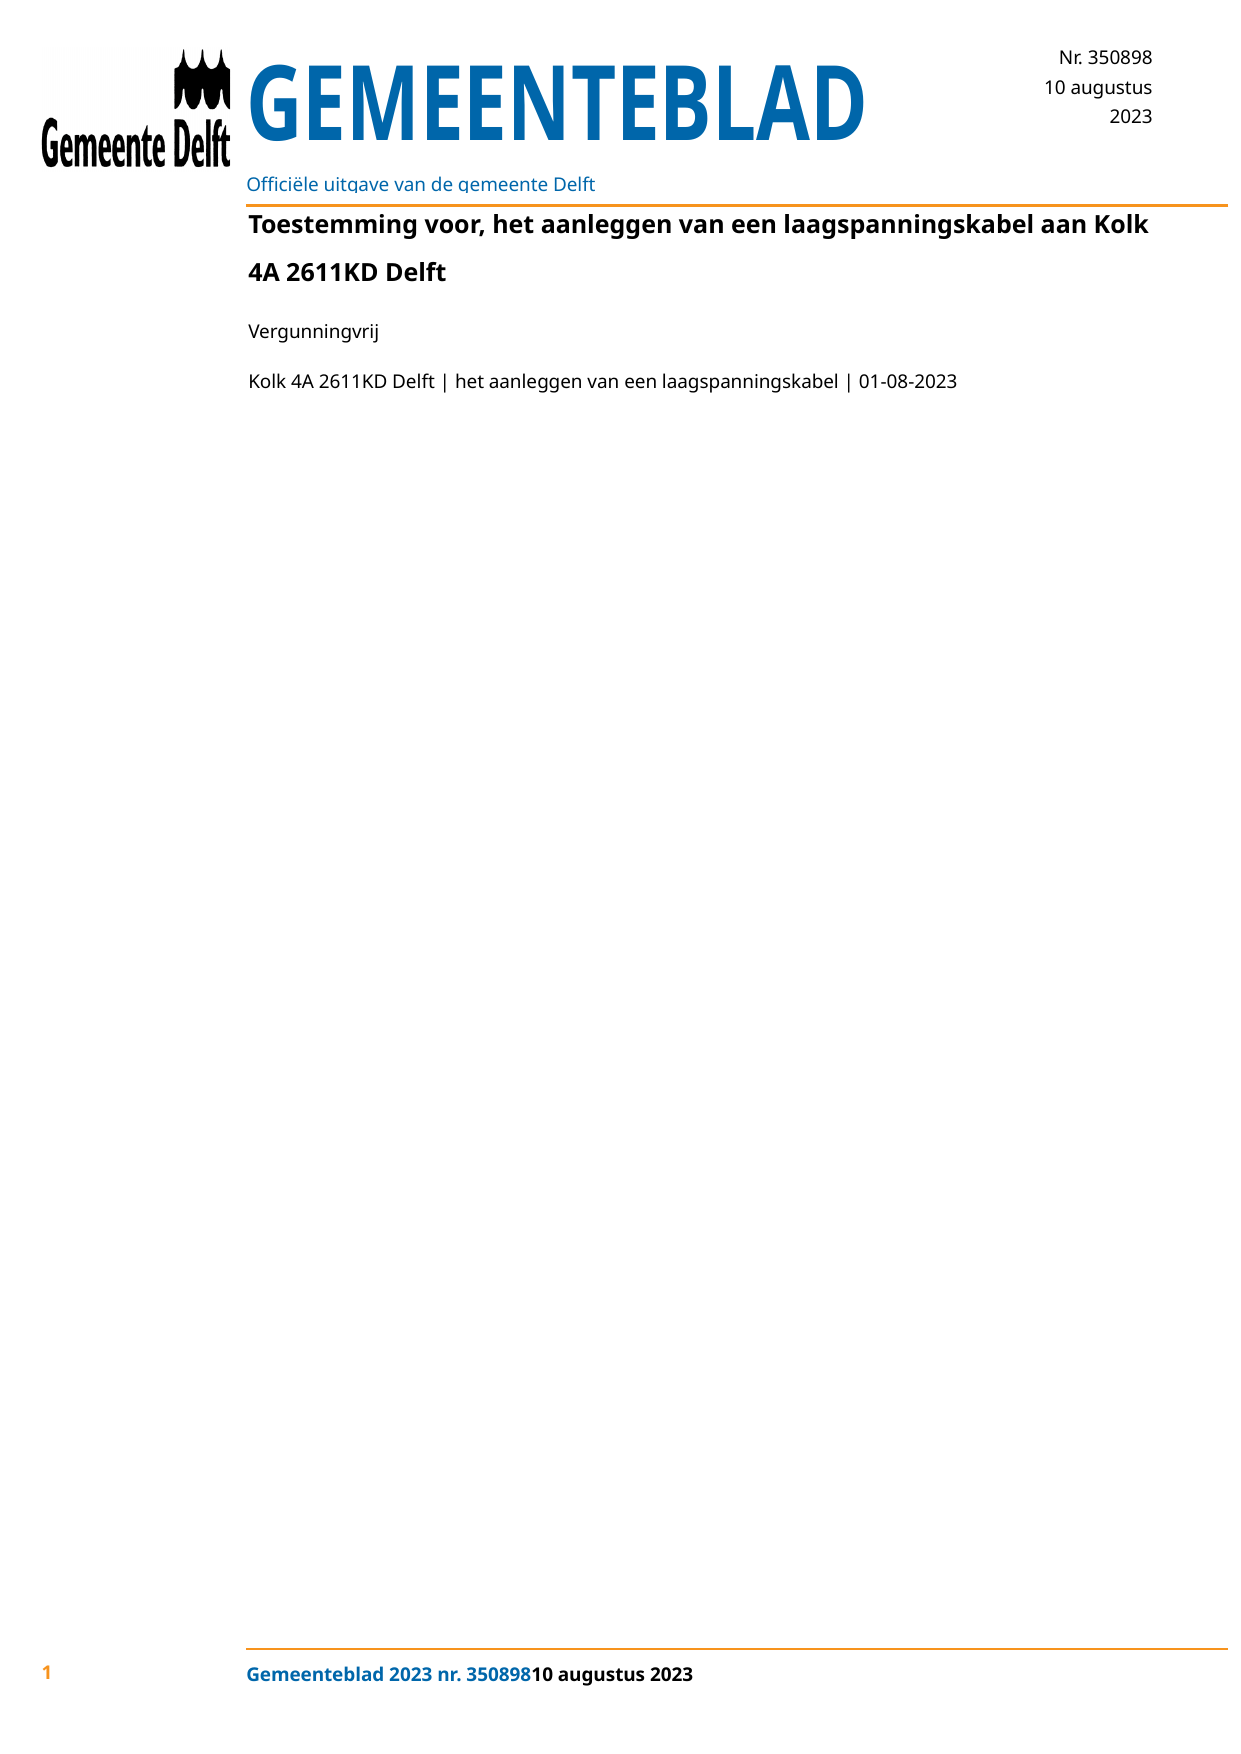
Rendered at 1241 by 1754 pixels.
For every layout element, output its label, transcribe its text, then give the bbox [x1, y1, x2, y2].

text Vergunningvrij [248, 318, 1152, 344]
picture [41, 47, 231, 172]
text Kolk 4A 2611KD Delft | het aanleggen van een laagspanningskabel | 01-08-2023 [248, 368, 1152, 394]
text Toestemming voor, het aanleggen van een laagspanningskabel aan Kolk 4A 2611KD Delft [248, 207, 1152, 288]
